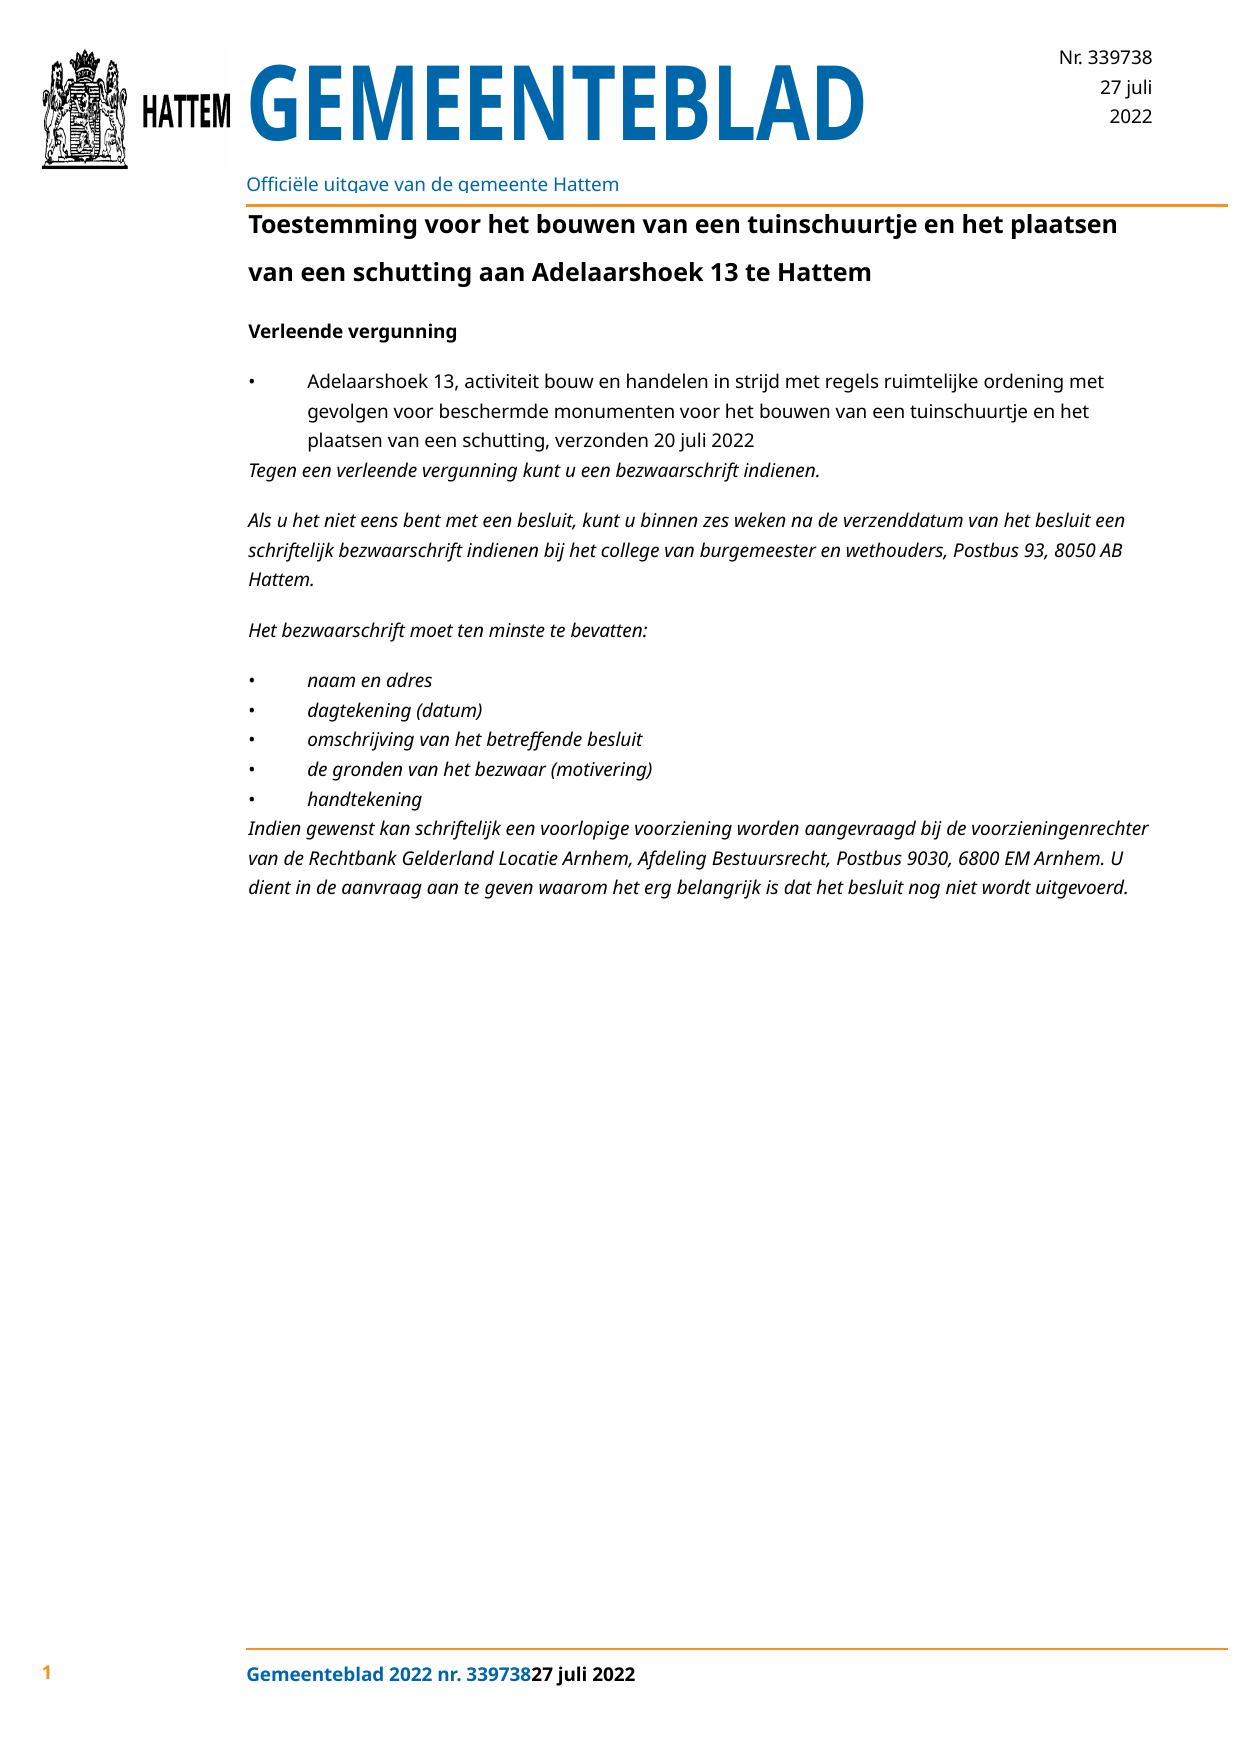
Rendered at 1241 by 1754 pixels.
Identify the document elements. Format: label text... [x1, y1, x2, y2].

list Adelaarshoek 13, activiteit bouw en handelen in strijd met regels ruimtelijke ordening met gevolgen voor beschermde monumenten voor het bouwen van een tuinschuurtje en het plaatsen van een schutting, verzonden 20 juli 2022 [248, 368, 1152, 453]
text Als u het niet eens bent met een besluit, kunt u binnen zes weken na de verzenddatum van het besluit een schriftelijk bezwaarschrift indienen bij het college van burgemeester en wethouders, Postbus 93, 8050 AB Hattem. [248, 507, 1152, 592]
text Toestemming voor het bouwen van een tuinschuurtje en het plaatsen van een schutting aan Adelaarshoek 13 te Hattem [248, 207, 1152, 288]
list dagtekening (datum) [248, 697, 1152, 723]
text Verleende vergunning [248, 318, 1152, 344]
list de gronden van het bezwaar (motivering) [248, 756, 1152, 782]
list naam en adres [248, 667, 1152, 693]
picture [41, 47, 231, 172]
text Tegen een verleende vergunning kunt u een bezwaarschrift indienen. [248, 457, 1152, 483]
text Het bezwaarschrift moet ten minste te bevatten: [248, 617, 1152, 643]
list omschrijving van het betreffende besluit [248, 727, 1152, 752]
text Indien gewenst kan schriftelijk een voorlopige voorziening worden aangevraagd bij de voorzieningenrechter van de Rechtbank Gelderland Locatie Arnhem, Afdeling Bestuursrecht, Postbus 9030, 6800 EM Arnhem. U dient in de aanvraag aan te geven waarom het erg belangrijk is dat het besluit nog niet wordt uitgevoerd. [248, 815, 1152, 900]
list handtekening [248, 786, 1152, 812]
